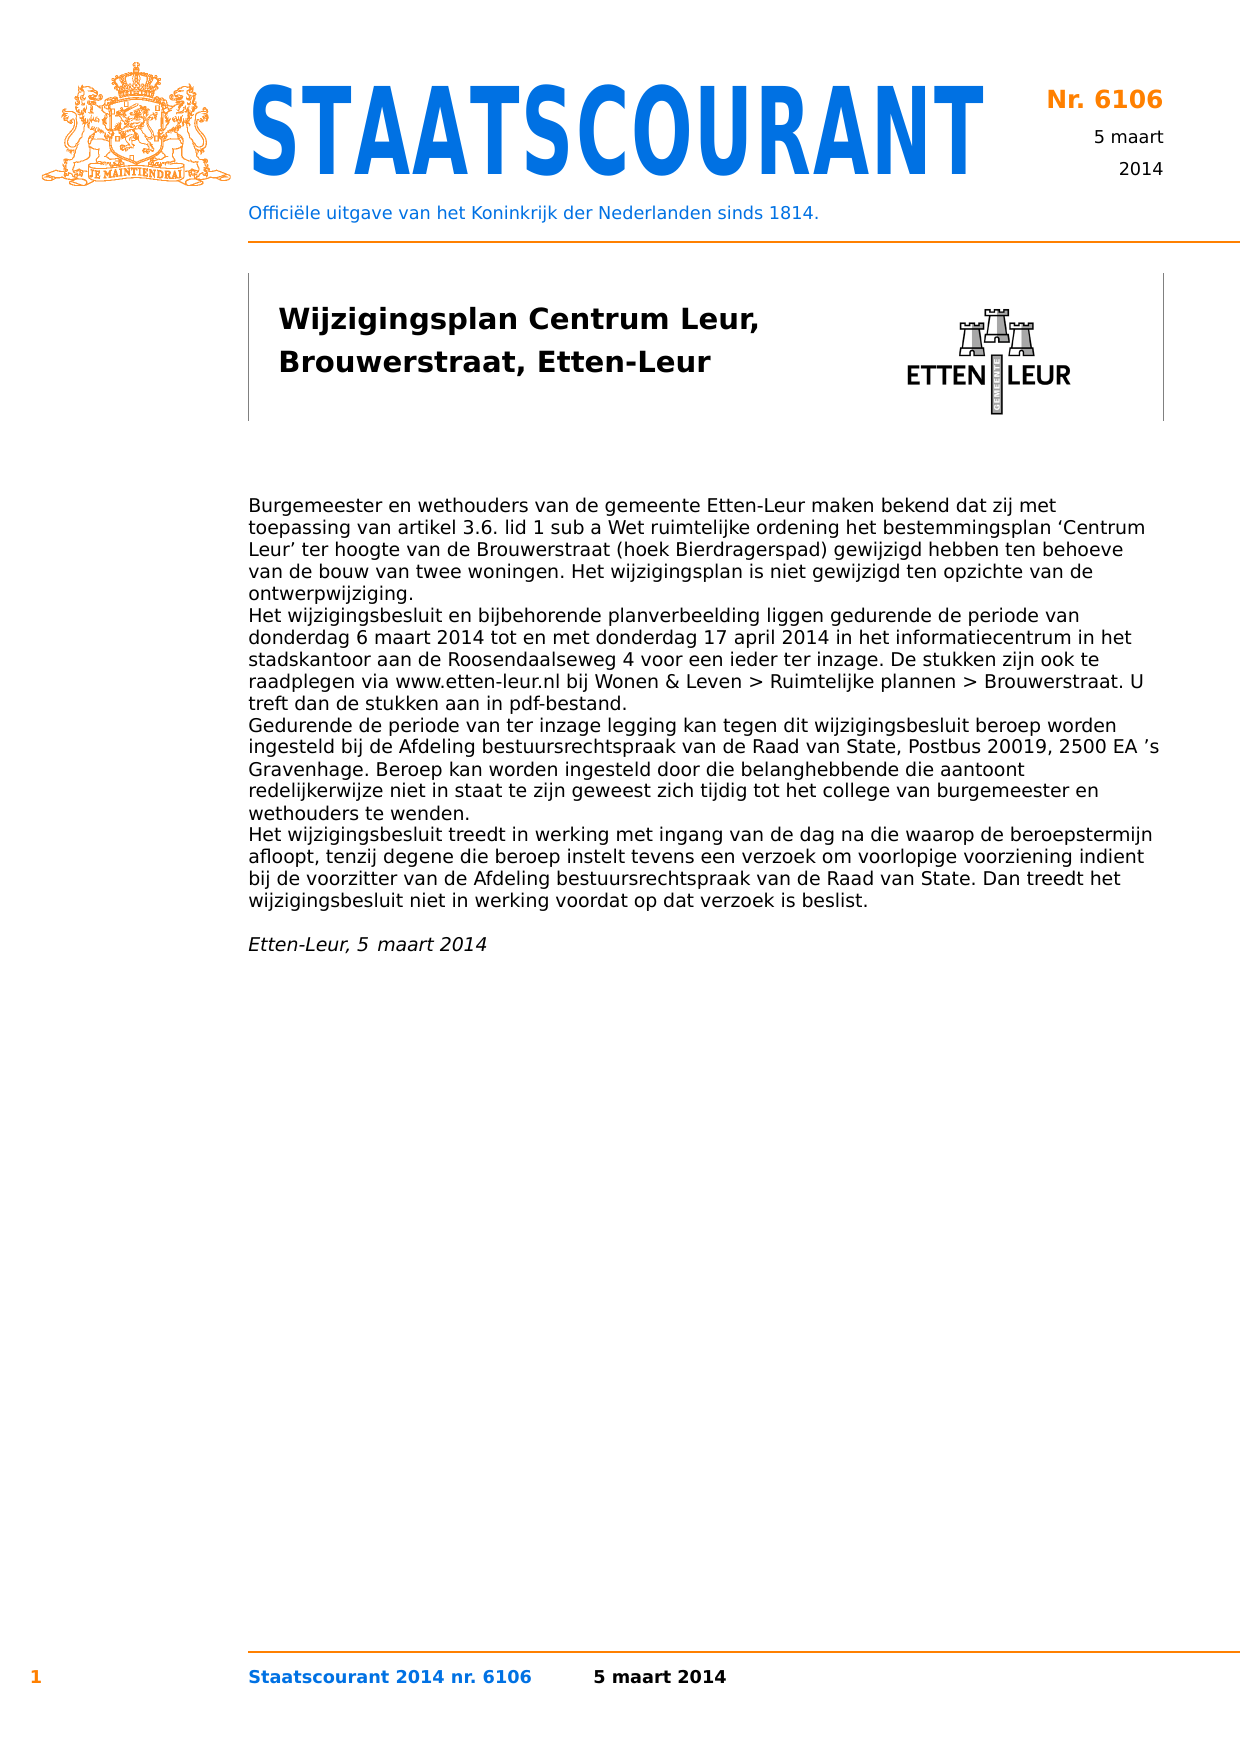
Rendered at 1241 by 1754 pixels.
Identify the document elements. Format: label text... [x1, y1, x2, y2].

table_cell 5 maart [998, 121, 1240, 153]
table_header [25, 62, 248, 241]
text Het wijzigingsbesluit en bijbehorende planverbeelding liggen gedurende de periode van donderdag 6 maart 2014 tot en met donderdag 17 april 2014 in het informatiecentrum in het stadskantoor aan de Roosendaalseweg 4 voor een ieder ter inzage. De stukken zijn ook te raadplegen via www.etten-leur.nl bij Wonen & Leven > Ruimtelijke plannen > Brouwerstraat. U treft dan de stukken aan in pdf-bestand. [248, 604, 1163, 714]
picture [41, 62, 231, 186]
table_header Nr. 6106 [998, 62, 1240, 121]
text Etten-Leur, 5 maart 2014 [248, 934, 1163, 956]
text Gedurende de periode van ter inzage legging kan tegen dit wijzigingsbesluit beroep worden ingesteld bij de Afdeling bestuursrechtspraak van de Raad van State, Postbus 20019, 2500 EA ’s Gravenhage. Beroep kan worden ingesteld door die belanghebbende die aantoont redelijkerwijze niet in staat te zijn geweest zich tijdig tot het college van burgemeester en wethouders te wenden. [248, 714, 1163, 824]
picture [844, 302, 1134, 421]
table_header STAATSCOURANT [248, 62, 998, 203]
subtitle Wijzigingsplan Centrum Leur, Brouwerstraat, Etten-Leur [249, 273, 1163, 421]
table_cell 2014 [998, 153, 1240, 203]
text Het wijzigingsbesluit treedt in werking met ingang van de dag na die waarop de beroepstermijn afloopt, tenzij degene die beroep instelt tevens een verzoek om voorlopige voorziening indient bij de voorzitter van de Afdeling bestuursrechtspraak van de Raad van State. Dan treedt het wijzigingsbesluit niet in werking voordat op dat verzoek is beslist. [248, 824, 1163, 912]
text Burgemeester en wethouders van de gemeente Etten-Leur maken bekend dat zij met toepassing van artikel 3.6. lid 1 sub a Wet ruimtelijke ordening het bestemmingsplan ‘Centrum Leur’ ter hoogte van de Brouwerstraat (hoek Bierdragerspad) gewijzigd hebben ten behoeve van de bouw van twee woningen. Het wijzigingsplan is niet gewijzigd ten opzichte van de ontwerpwijziging. [248, 495, 1163, 604]
table_cell Officiële uitgave van het Koninkrijk der Nederlanden sinds 1814. [248, 203, 1240, 241]
